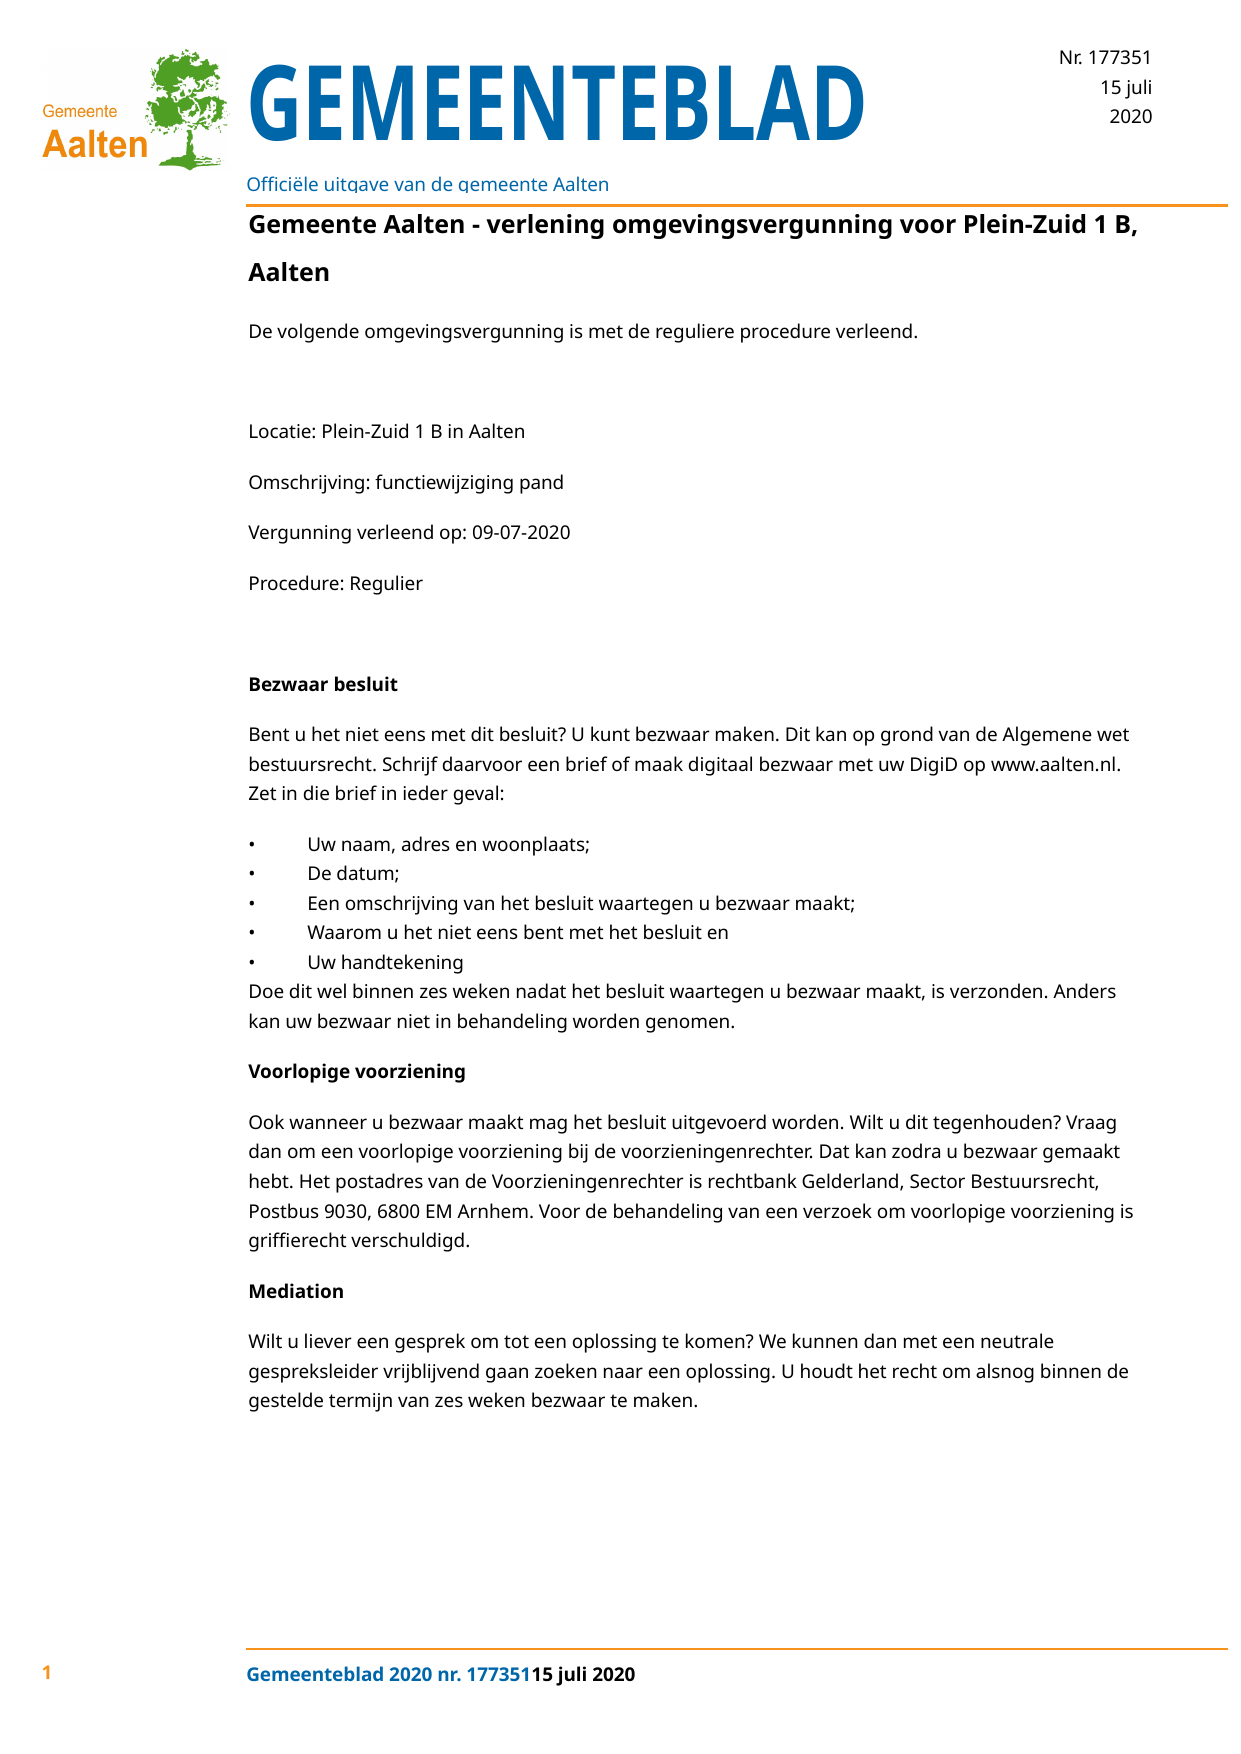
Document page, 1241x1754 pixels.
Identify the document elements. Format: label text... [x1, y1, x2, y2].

text Bezwaar besluit [248, 671, 1152, 697]
text Omschrijving: functiewijziging pand [248, 469, 1152, 495]
list De datum; [248, 860, 1152, 886]
text Ook wanneer u bezwaar maakt mag het besluit uitgevoerd worden. Wilt u dit tegenhouden? Vraag dan om een voorlopige voorziening bij de voorzieningenrechter. Dat kan zodra u bezwaar gemaakt hebt. Het postadres van de Voorzieningenrechter is rechtbank Gelderland, Sector Bestuursrecht, Postbus 9030, 6800 EM Arnhem. Voor de behandeling van een verzoek om voorlopige voorziening is griffierecht verschuldigd. [248, 1109, 1152, 1253]
text Vergunning verleend op: 09-07-2020 [248, 519, 1152, 545]
list Uw handtekening [248, 949, 1152, 975]
list Waarom u het niet eens bent met het besluit en [248, 919, 1152, 945]
text Doe dit wel binnen zes weken nadat het besluit waartegen u bezwaar maakt, is verzonden. Anders kan uw bezwaar niet in behandeling worden genomen. [248, 979, 1152, 1034]
text Locatie: Plein-Zuid 1 B in Aalten [248, 419, 1152, 444]
text Wilt u liever een gesprek om tot een oplossing te komen? We kunnen dan met een neutrale gespreksleider vrijblijvend gaan zoeken naar een oplossing. U houdt het recht om alsnog binnen de gestelde termijn van zes weken bezwaar te maken. [248, 1328, 1152, 1413]
list Een omschrijving van het besluit waartegen u bezwaar maakt; [248, 890, 1152, 916]
text Bent u het niet eens met dit besluit? U kunt bezwaar maken. Dit kan op grond van de Algemene wet bestuursrecht. Schrijf daarvoor een brief of maak digitaal bezwaar met uw DigiD op www.aalten.nl. Zet in die brief in ieder geval: [248, 721, 1152, 806]
text Gemeente Aalten - verlening omgevingsvergunning voor Plein-Zuid 1 B, Aalten [248, 207, 1152, 288]
list Uw naam, adres en woonplaats; [248, 831, 1152, 857]
text Procedure: Regulier [248, 570, 1152, 596]
text Mediation [248, 1278, 1152, 1304]
text Voorlopige voorziening [248, 1059, 1152, 1084]
picture [41, 47, 231, 172]
text De volgende omgevingsvergunning is met de reguliere procedure verleend. [248, 318, 1152, 344]
